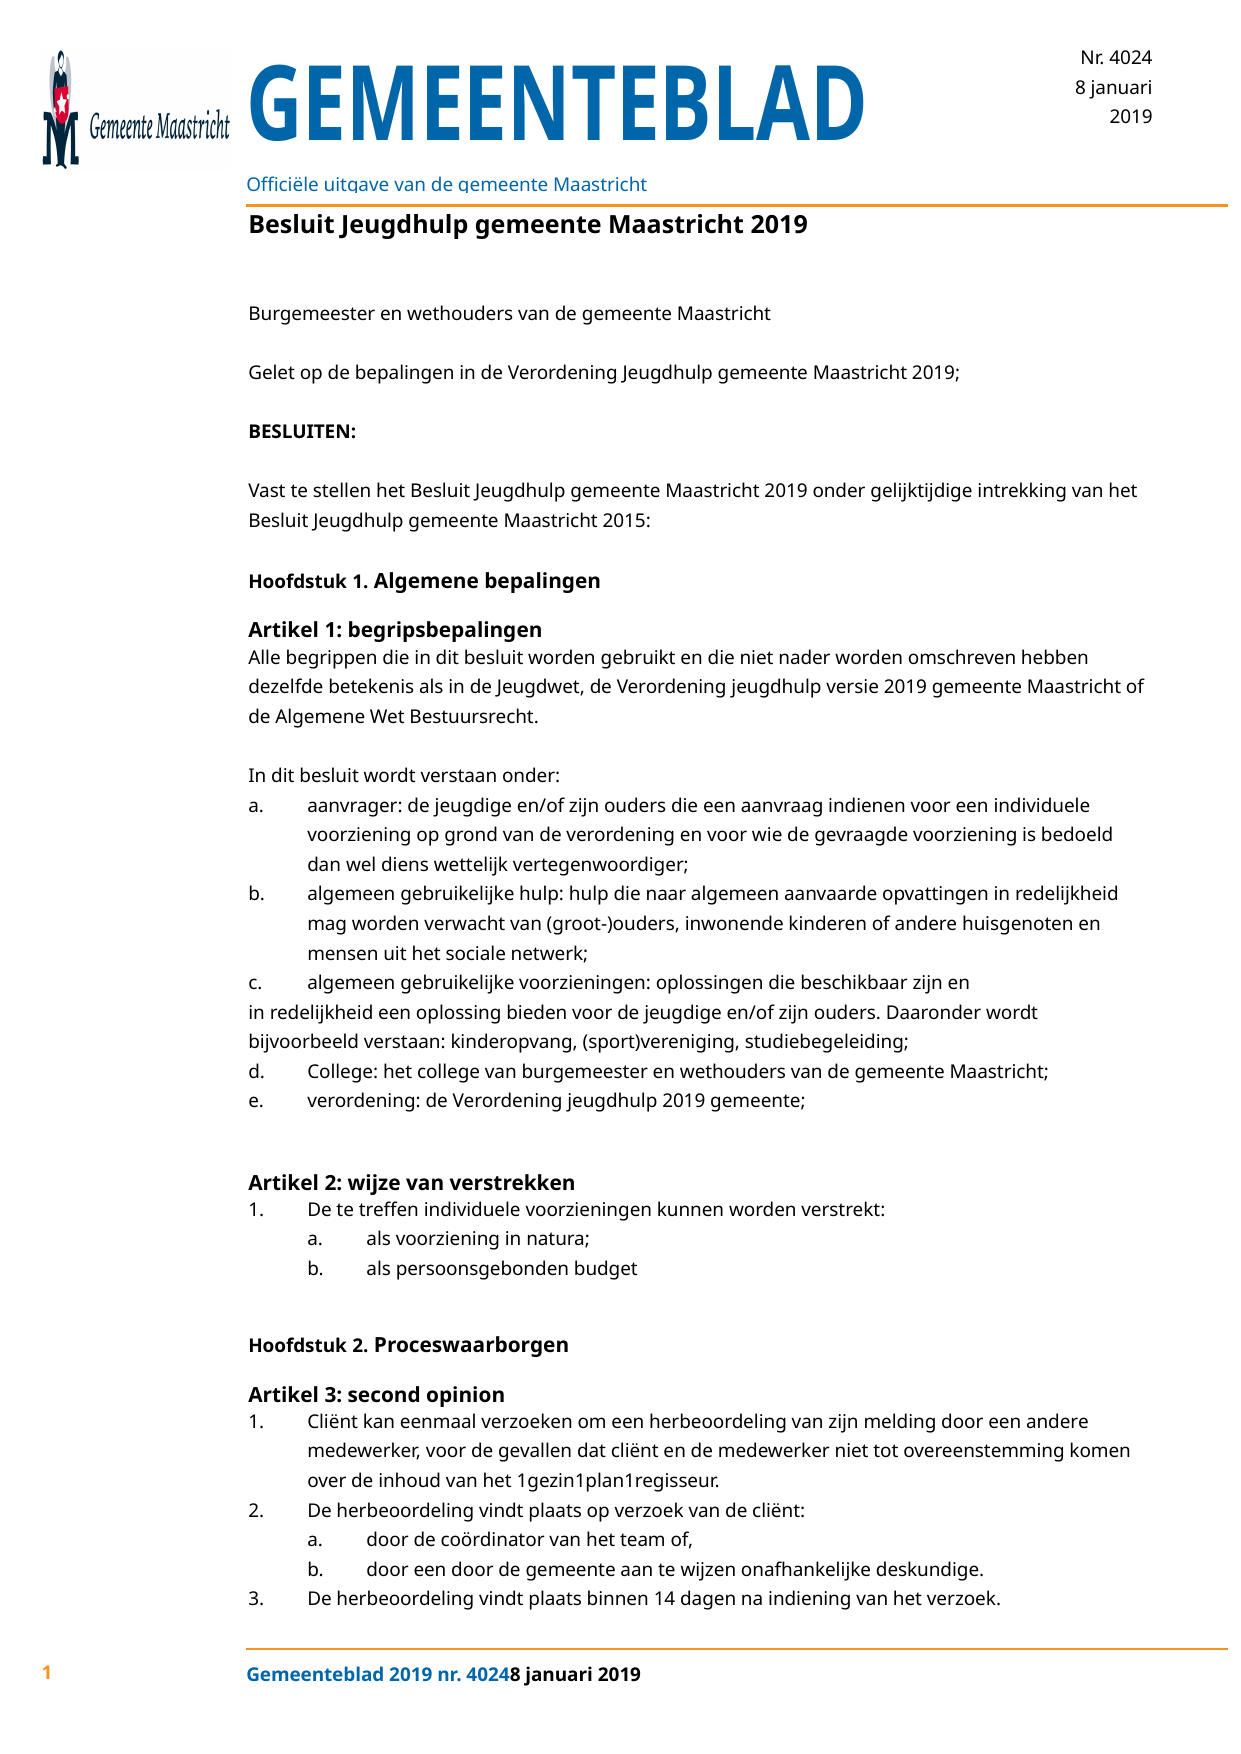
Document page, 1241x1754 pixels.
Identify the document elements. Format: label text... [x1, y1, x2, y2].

text Hoofdstuk 1. Algemene bepalingen [248, 566, 1152, 594]
text Artikel 2: wijze van verstrekken [248, 1168, 1152, 1196]
list De herbeoordeling vindt plaats op verzoek van de cliënt: [248, 1497, 1152, 1523]
picture [41, 47, 231, 172]
list als persoonsgebonden budget [307, 1255, 1152, 1281]
list algemeen gebruikelijke voorzieningen: oplossingen die beschikbaar zijn en [248, 969, 1152, 995]
list College: het college van burgemeester en wethouders van de gemeente Maastricht; [248, 1058, 1152, 1084]
text Artikel 3: second opinion [248, 1380, 1152, 1408]
text Vast te stellen het Besluit Jeugdhulp gemeente Maastricht 2019 onder gelijktijdige intrekking van het Besluit Jeugdhulp gemeente Maastricht 2015: [248, 477, 1152, 533]
text BESLUITEN: [248, 418, 1152, 444]
text Besluit Jeugdhulp gemeente Maastricht 2019 [248, 207, 1152, 241]
list De herbeoordeling vindt plaats binnen 14 dagen na indiening van het verzoek. [248, 1586, 1152, 1611]
list als voorziening in natura; [307, 1226, 1152, 1251]
list De te treffen individuele voorzieningen kunnen worden verstrekt: [248, 1196, 1152, 1222]
text Artikel 1: begripsbepalingen [248, 615, 1152, 644]
list Cliënt kan eenmaal verzoeken om een herbeoordeling van zijn melding door een andere medewerker, voor de gevallen dat cliënt en de medewerker niet tot overeenstemming komen over de inhoud van het 1gezin1plan1regisseur. [248, 1408, 1152, 1493]
list verordening: de Verordening jeugdhulp 2019 gemeente; [248, 1088, 1152, 1113]
list door de coördinator van het team of, [307, 1526, 1152, 1552]
list door een door de gemeente aan te wijzen onafhankelijke deskundige. [307, 1556, 1152, 1582]
list aanvrager: de jeugdige en/of zijn ouders die een aanvraag indienen voor een individuele voorziening op grond van de verordening en voor wie de gevraagde voorziening is bedoeld dan wel diens wettelijk vertegenwoordiger; [248, 792, 1152, 877]
text in redelijkheid een oplossing bieden voor de jeugdige en/of zijn ouders. Daaronder wordt bijvoorbeeld verstaan: kinderopvang, (sport)vereniging, studiebegeleiding; [248, 999, 1152, 1054]
text Hoofdstuk 2. Proceswaarborgen [248, 1330, 1152, 1359]
text In dit besluit wordt verstaan onder: [248, 762, 1152, 788]
text Gelet op de bepalingen in de Verordening Jeugdhulp gemeente Maastricht 2019; [248, 359, 1152, 385]
text Alle begrippen die in dit besluit worden gebruikt en die niet nader worden omschreven hebben dezelfde betekenis als in de Jeugdwet, de Verordening jeugdhulp versie 2019 gemeente Maastricht of de Algemene Wet Bestuursrecht. [248, 644, 1152, 729]
list algemeen gebruikelijke hulp: hulp die naar algemeen aanvaarde opvattingen in redelijkheid mag worden verwacht van (groot-)ouders, inwonende kinderen of andere huisgenoten en mensen uit het sociale netwerk; [248, 881, 1152, 965]
text Burgemeester en wethouders van de gemeente Maastricht [248, 300, 1152, 326]
